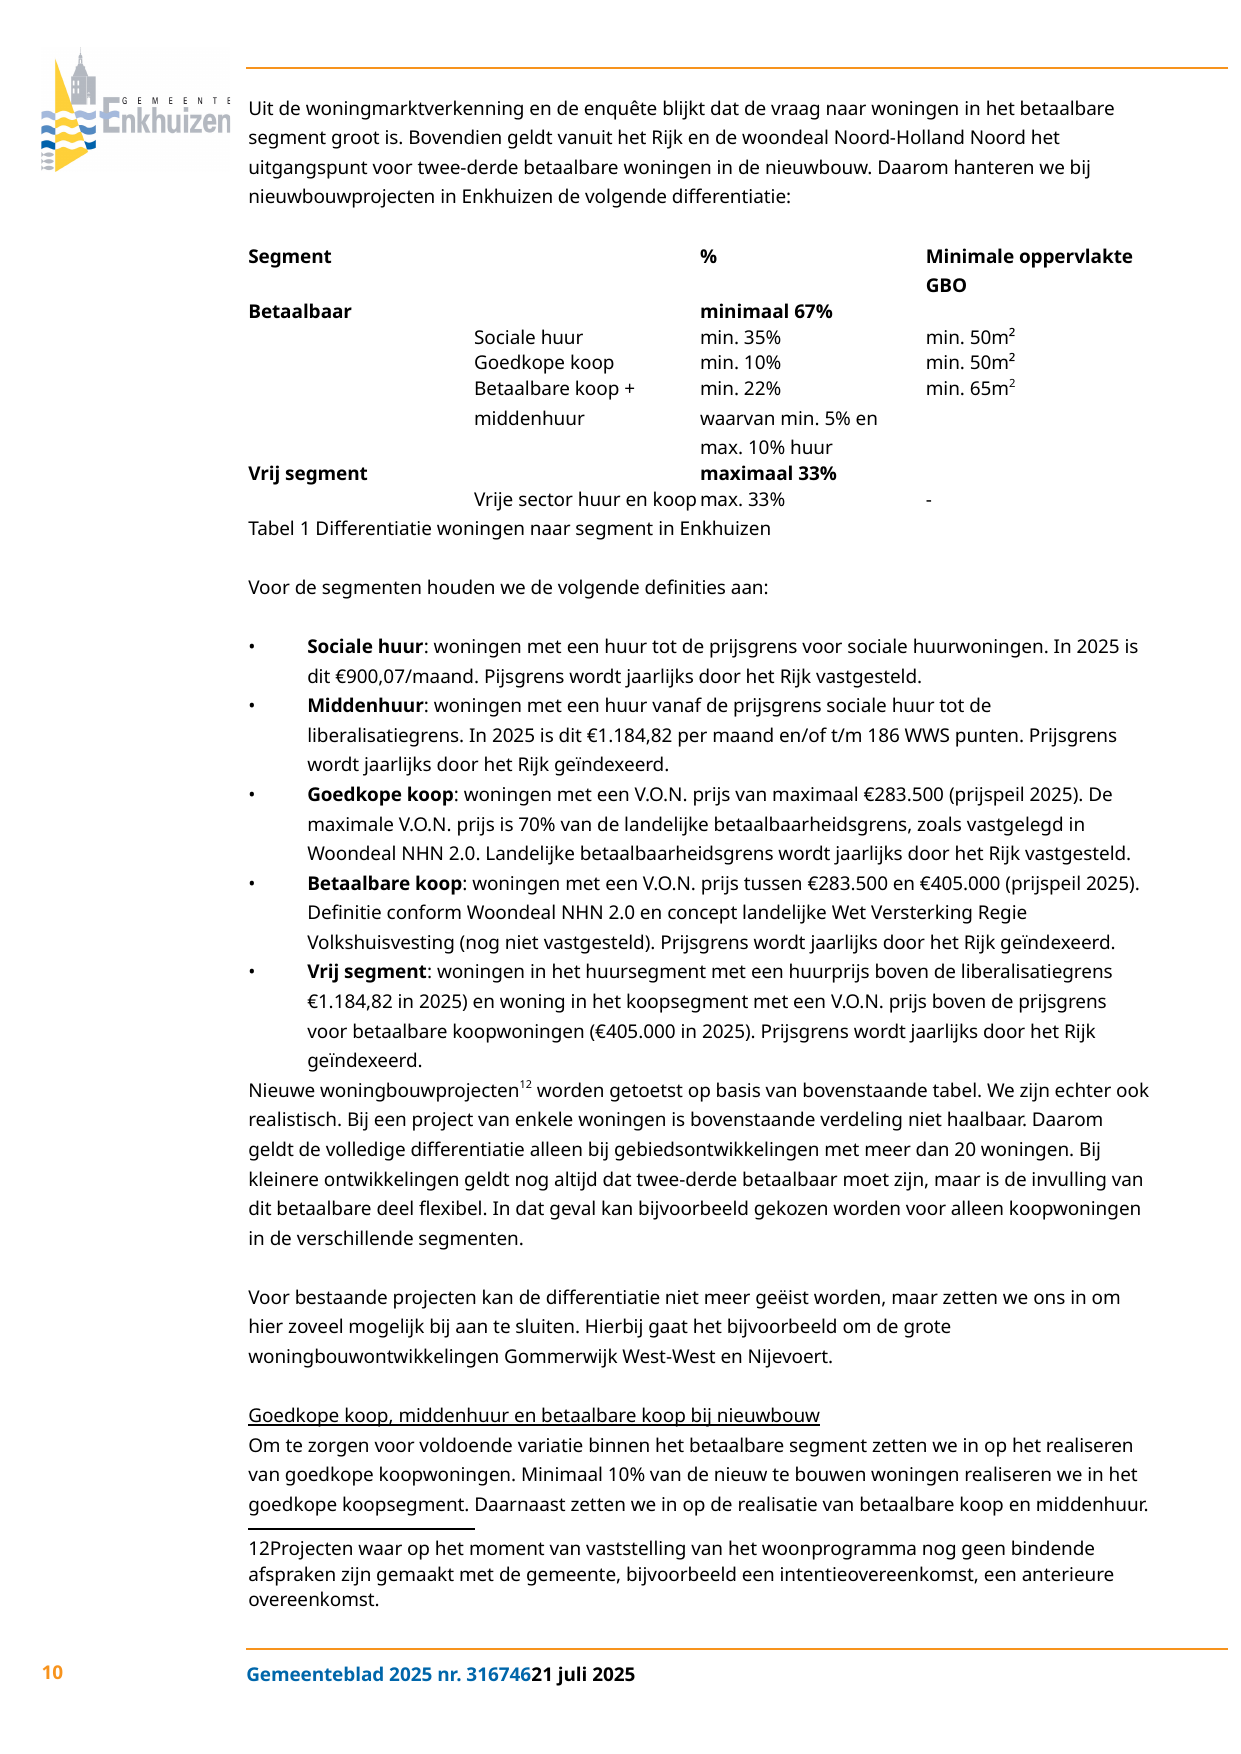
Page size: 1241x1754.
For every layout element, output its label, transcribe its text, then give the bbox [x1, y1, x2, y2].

table_cell [248, 350, 474, 375]
table_cell min. 22% waarvan min. 5% en max. 10% huur [700, 375, 926, 460]
text Voor de segmenten houden we de volgende definities aan: [248, 574, 1152, 600]
table_cell min. 50m² [926, 350, 1152, 375]
table_cell minimaal 67% [700, 298, 926, 324]
list Middenhuur: woningen met een huur vanaf de prijsgrens sociale huur tot de liberalisatiegrens. In 2025 is dit €1.184,82 per maand en/of t/m 186 WWS punten. Prijsgrens wordt jaarlijks door het Rijk geïndexeerd. [248, 692, 1152, 777]
table_cell Vrije sector huur en koop [474, 486, 700, 512]
table_cell maximaal 33% [700, 460, 926, 486]
table_header Segment [248, 243, 700, 298]
text Voor bestaande projecten kan de differentiatie niet meer geëist worden, maar zetten we ons in om hier zoveel mogelijk bij aan te sluiten. Hierbij gaat het bijvoorbeeld om de grote woningbouwontwikkelingen Gommerwijk West-West en Nijevoert. [248, 1284, 1152, 1369]
list Sociale huur: woningen met een huur tot de prijsgrens voor sociale huurwoningen. In 2025 is dit €900,07/maand. Pijsgrens wordt jaarlijks door het Rijk vastgesteld. [248, 633, 1152, 688]
list Betaalbare koop: woningen met een V.O.N. prijs tussen €283.500 en €405.000 (prijspeil 2025). Definitie conform Woondeal NHN 2.0 en concept landelijke Wet Versterking Regie Volkshuisvesting (nog niet vastgesteld). Prijsgrens wordt jaarlijks door het Rijk geïndexeerd. [248, 870, 1152, 955]
table_cell [926, 298, 1152, 324]
text Tabel 1 Differentiatie woningen naar segment in Enkhuizen [248, 515, 1152, 541]
text Nieuwe woningbouwprojecten worden getoetst op basis van bovenstaande tabel. We zijn echter ook realistisch. Bij een project van enkele woningen is bovenstaande verdeling niet haalbaar. Daarom geldt de volledige differentiatie alleen bij gebiedsontwikkelingen met meer dan 20 woningen. Bij kleinere ontwikkelingen geldt nog altijd dat twee-derde betaalbaar moet zijn, maar is de invulling van dit betaalbare deel flexibel. In dat geval kan bijvoorbeeld gekozen worden voor alleen koopwoningen in de verschillende segmenten. [248, 1077, 1152, 1251]
table_cell Betaalbare koop + middenhuur [474, 375, 700, 460]
table_cell min. 10% [700, 350, 926, 375]
table_cell Goedkope koop [474, 350, 700, 375]
table_header Minimale oppervlakte GBO [926, 243, 1152, 298]
table_cell min. 50m² [926, 324, 1152, 349]
table_header % [700, 243, 926, 298]
list Vrij segment: woningen in het huursegment met een huurprijs boven de liberalisatiegrens €1.184,82 in 2025) en woning in het koopsegment met een V.O.N. prijs boven de prijsgrens voor betaalbare koopwoningen (€405.000 in 2025). Prijsgrens wordt jaarlijks door het Rijk geïndexeerd. [248, 959, 1152, 1073]
table_cell min. 65m2 [926, 375, 1152, 460]
table_cell - [926, 486, 1152, 512]
text Goedkope koop, middenhuur en betaalbare koop bij nieuwbouw [248, 1402, 1152, 1428]
table_cell [248, 375, 474, 460]
text Om te zorgen voor voldoende variatie binnen het betaalbare segment zetten we in op het realiseren van goedkope koopwoningen. Minimaal 10% van de nieuw te bouwen woningen realiseren we in het goedkope koopsegment. Daarnaast zetten we in op de realisatie van betaalbare koop en middenhuur. [248, 1432, 1152, 1517]
picture [41, 47, 231, 172]
text Projecten waar op het moment van vaststelling van het woonprogramma nog geen bindende afspraken zijn gemaakt met de gemeente, bijvoorbeeld een intentieovereenkomst, een anterieure overeenkomst. [248, 1535, 1152, 1612]
table_cell Vrij segment [248, 460, 700, 486]
table_cell [248, 486, 474, 512]
table_cell [926, 460, 1152, 486]
table_cell max. 33% [700, 486, 926, 512]
table_cell Betaalbaar [248, 298, 700, 324]
table_cell Sociale huur [474, 324, 700, 349]
table_cell [248, 324, 474, 349]
table_cell min. 35% [700, 324, 926, 349]
text Uit de woningmarktverkenning en de enquête blijkt dat de vraag naar woningen in het betaalbare segment groot is. Bovendien geldt vanuit het Rijk en de woondeal Noord-Holland Noord het uitgangspunt voor twee-derde betaalbare woningen in de nieuwbouw. Daarom hanteren we bij nieuwbouwprojecten in Enkhuizen de volgende differentiatie: [248, 95, 1152, 209]
list Goedkope koop: woningen met een V.O.N. prijs van maximaal €283.500 (prijspeil 2025). De maximale V.O.N. prijs is 70% van de landelijke betaalbaarheidsgrens, zoals vastgelegd in Woondeal NHN 2.0. Landelijke betaalbaarheidsgrens wordt jaarlijks door het Rijk vastgesteld. [248, 781, 1152, 866]
